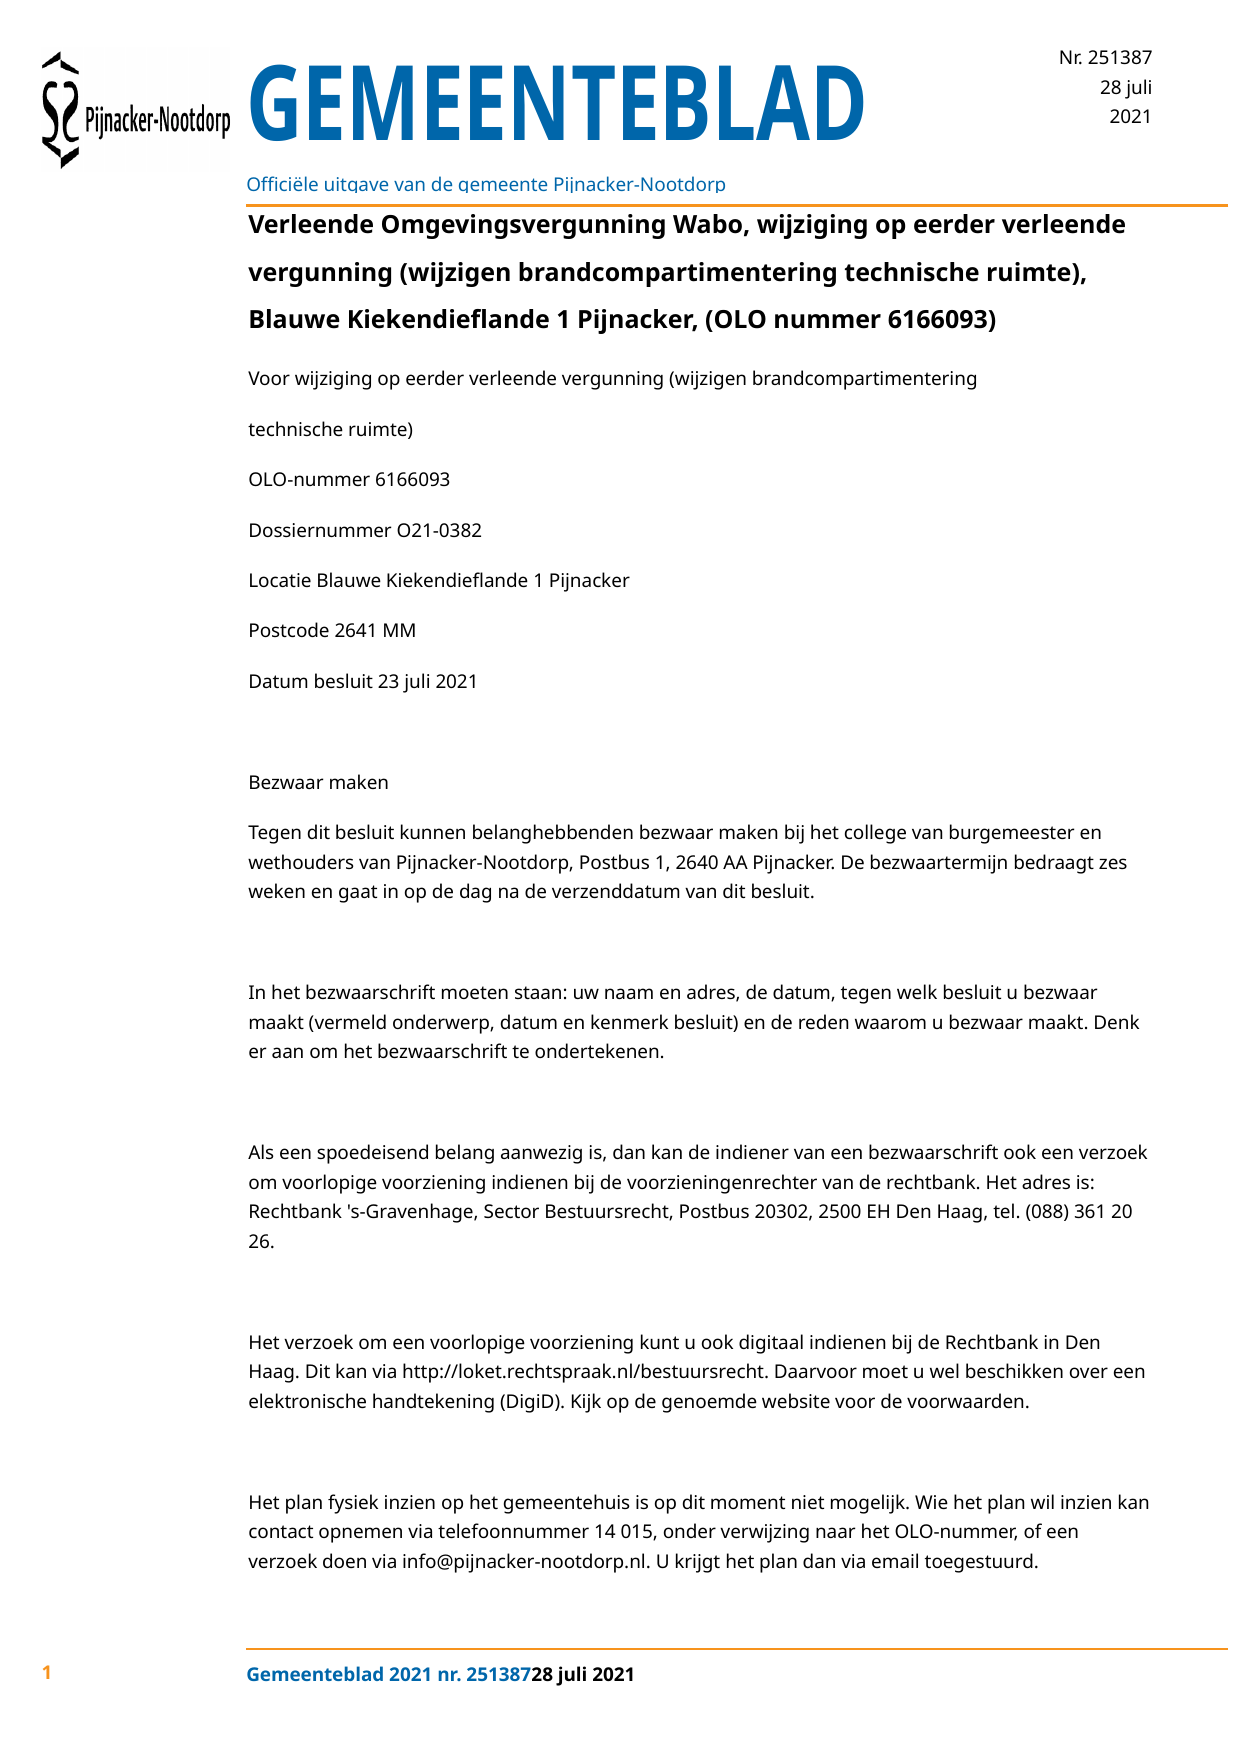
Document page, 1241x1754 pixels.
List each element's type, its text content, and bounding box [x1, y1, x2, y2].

text Dossiernummer O21-0382 [248, 517, 1152, 542]
text Voor wijziging op eerder verleende vergunning (wijzigen brandcompartimentering [248, 366, 1152, 391]
text Locatie Blauwe Kiekendieflande 1 Pijnacker [248, 567, 1152, 593]
text Verleende Omgevingsvergunning Wabo, wijziging op eerder verleende vergunning (wijzigen brandcompartimentering technische ruimte), Blauwe Kiekendieflande 1 Pijnacker, (OLO nummer 6166093) [248, 207, 1152, 336]
picture [41, 47, 231, 172]
text Datum besluit 23 juli 2021 [248, 668, 1152, 694]
text OLO-nummer 6166093 [248, 466, 1152, 492]
text Het plan fysiek inzien op het gemeentehuis is op dit moment niet mogelijk. Wie het plan wil inzien kan contact opnemen via telefoonnummer 14 015, onder verwijzing naar het OLO-nummer, of een verzoek doen via info@pijnacker-nootdorp.nl. U krijgt het plan dan via email toegestuurd. [248, 1489, 1152, 1574]
text Het verzoek om een voorlopige voorziening kunt u ook digitaal indienen bij de Rechtbank in Den Haag. Dit kan via http://loket.rechtspraak.nl/bestuursrecht. Daarvoor moet u wel beschikken over een elektronische handtekening (DigiD). Kijk op de genoemde website voor de voorwaarden. [248, 1329, 1152, 1414]
text Bezwaar maken [248, 769, 1152, 794]
text Als een spoedeisend belang aanwezig is, dan kan de indiener van een bezwaarschrift ook een verzoek om voorlopige voorziening indienen bij de voorzieningenrechter van de rechtbank. Het adres is: Rechtbank 's-Gravenhage, Sector Bestuursrecht, Postbus 20302, 2500 EH Den Haag, tel. (088) 361 20 26. [248, 1139, 1152, 1254]
text Tegen dit besluit kunnen belanghebbenden bezwaar maken bij het college van burgemeester en wethouders van Pijnacker-Nootdorp, Postbus 1, 2640 AA Pijnacker. De bezwaartermijn bedraagt zes weken en gaat in op de dag na de verzenddatum van dit besluit. [248, 819, 1152, 904]
text In het bezwaarschrift moeten staan: uw naam en adres, de datum, tegen welk besluit u bezwaar maakt (vermeld onderwerp, datum en kenmerk besluit) en de reden waarom u bezwaar maakt. Denk er aan om het bezwaarschrift te ondertekenen. [248, 979, 1152, 1064]
text technische ruimte) [248, 416, 1152, 442]
text Postcode 2641 MM [248, 618, 1152, 643]
